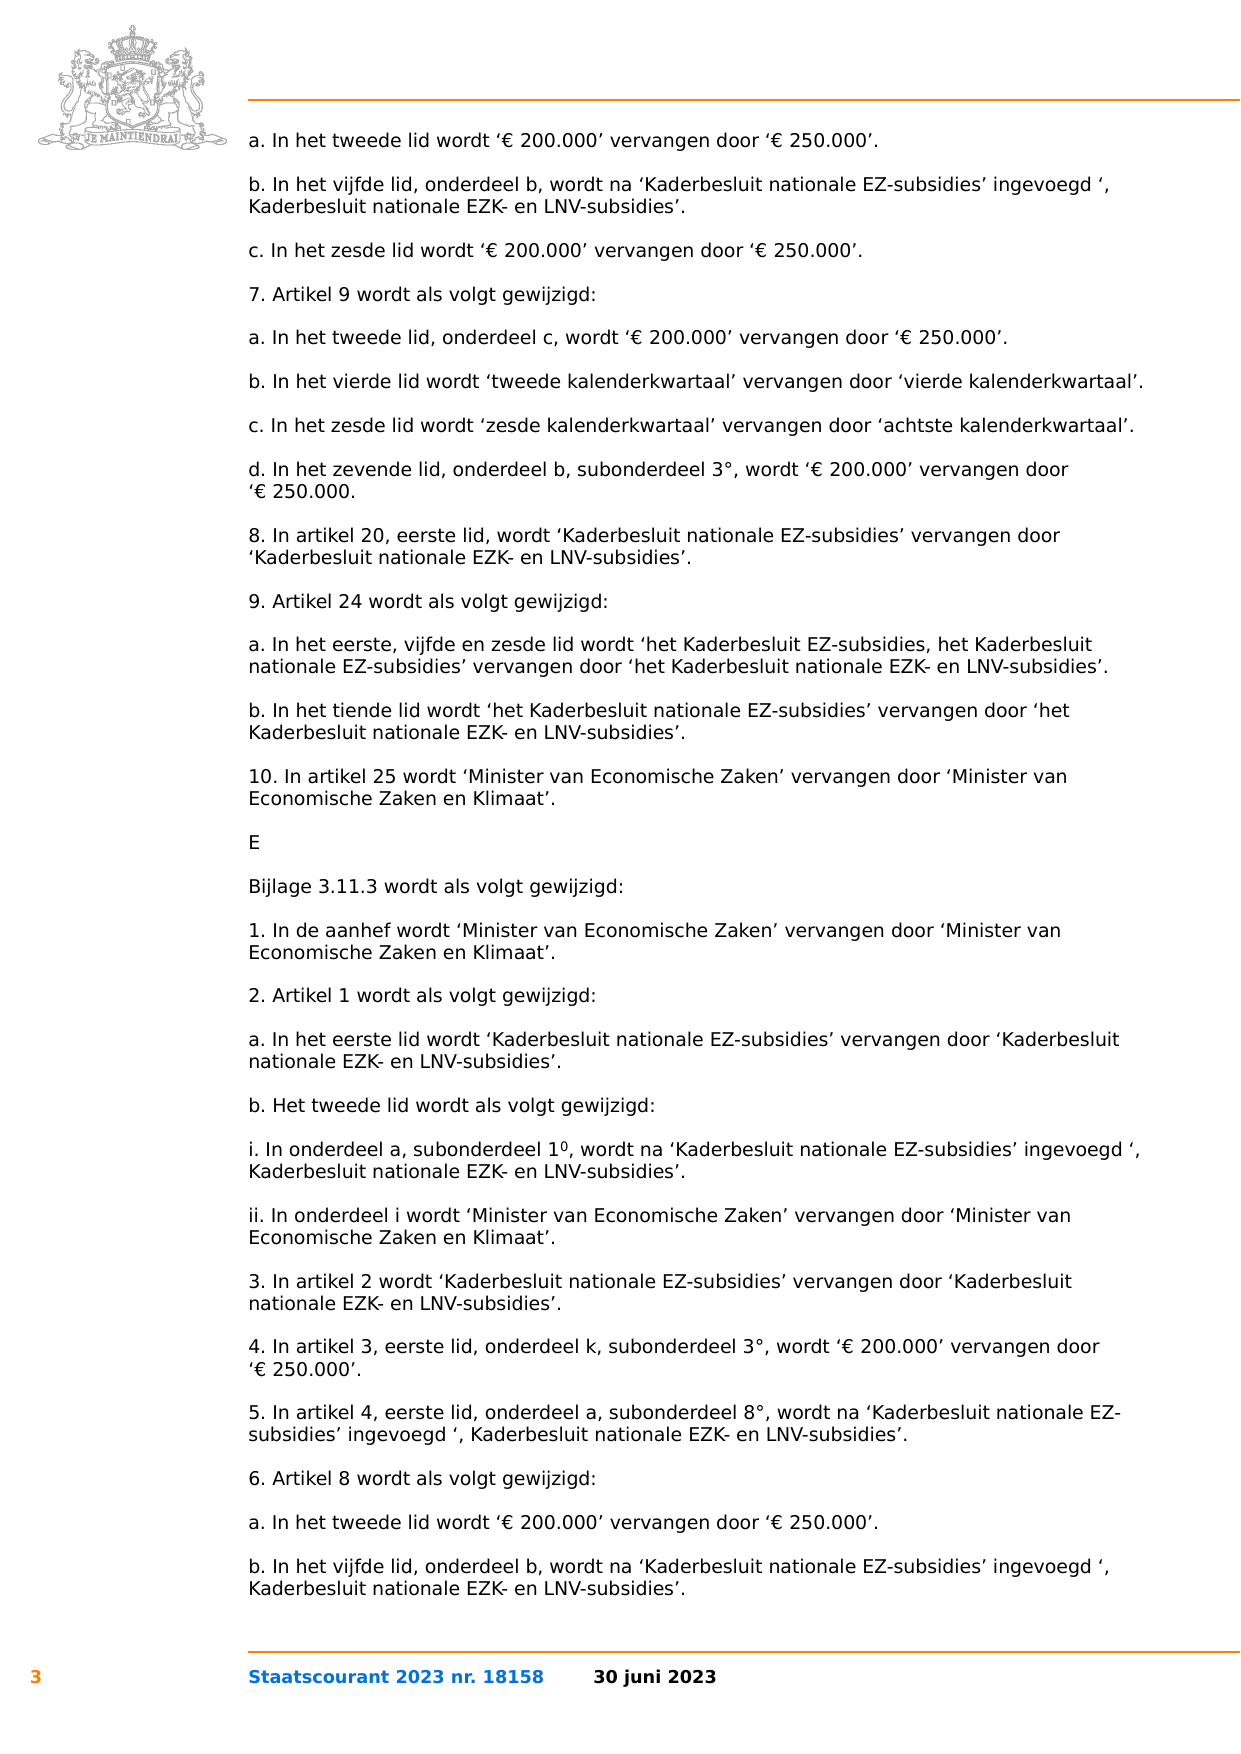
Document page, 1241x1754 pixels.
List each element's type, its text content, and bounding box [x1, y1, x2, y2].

text a. In het tweede lid, onderdeel c, wordt ‘€ 200.000’ vervangen door ‘€ 250.000’. [248, 327, 1163, 349]
text 7. Artikel 9 wordt als volgt gewijzigd: [248, 283, 1163, 305]
picture [38, 25, 227, 150]
text b. In het vierde lid wordt ‘tweede kalenderkwartaal’ vervangen door ‘vierde kalenderkwartaal’. [248, 371, 1163, 393]
text E [248, 832, 1163, 854]
text a. In het tweede lid wordt ‘€ 200.000’ vervangen door ‘€ 250.000’. [248, 1512, 1163, 1534]
text i. In onderdeel a, subonderdeel 10, wordt na ‘Kaderbesluit nationale EZ-subsidies’ ingevoegd ‘, Kaderbesluit nationale EZK- en LNV-subsidies’. [248, 1139, 1163, 1183]
text 2. Artikel 1 wordt als volgt gewijzigd: [248, 985, 1163, 1007]
text b. In het vijfde lid, onderdeel b, wordt na ‘Kaderbesluit nationale EZ-subsidies’ ingevoegd ‘, Kaderbesluit nationale EZK- en LNV-subsidies’. [248, 174, 1163, 218]
text 4. In artikel 3, eerste lid, onderdeel k, subonderdeel 3°, wordt ‘€ 200.000’ vervangen door ‘€ 250.000’. [248, 1336, 1163, 1380]
text d. In het zevende lid, onderdeel b, subonderdeel 3°, wordt ‘€ 200.000’ vervangen door ‘€ 250.000. [248, 459, 1163, 503]
text 6. Artikel 8 wordt als volgt gewijzigd: [248, 1468, 1163, 1490]
text 10. In artikel 25 wordt ‘Minister van Economische Zaken’ vervangen door ‘Minister van Economische Zaken en Klimaat’. [248, 766, 1163, 810]
text b. In het tiende lid wordt ‘het Kaderbesluit nationale EZ-subsidies’ vervangen door ‘het Kaderbesluit nationale EZK- en LNV-subsidies’. [248, 700, 1163, 744]
text 5. In artikel 4, eerste lid, onderdeel a, subonderdeel 8°, wordt na ‘Kaderbesluit nationale EZ-subsidies’ ingevoegd ‘, Kaderbesluit nationale EZK- en LNV-subsidies’. [248, 1402, 1163, 1446]
text c. In het zesde lid wordt ‘€ 200.000’ vervangen door ‘€ 250.000’. [248, 239, 1163, 262]
text c. In het zesde lid wordt ‘zesde kalenderkwartaal’ vervangen door ‘achtste kalenderkwartaal’. [248, 415, 1163, 437]
text ii. In onderdeel i wordt ‘Minister van Economische Zaken’ vervangen door ‘Minister van Economische Zaken en Klimaat’. [248, 1205, 1163, 1249]
text b. In het vijfde lid, onderdeel b, wordt na ‘Kaderbesluit nationale EZ-subsidies’ ingevoegd ‘, Kaderbesluit nationale EZK- en LNV-subsidies’. [248, 1556, 1163, 1600]
text a. In het eerste, vijfde en zesde lid wordt ‘het Kaderbesluit EZ-subsidies, het Kaderbesluit nationale EZ-subsidies’ vervangen door ‘het Kaderbesluit nationale EZK- en LNV-subsidies’. [248, 634, 1163, 678]
text 9. Artikel 24 wordt als volgt gewijzigd: [248, 591, 1163, 612]
text 8. In artikel 20, eerste lid, wordt ‘Kaderbesluit nationale EZ-subsidies’ vervangen door ‘Kaderbesluit nationale EZK- en LNV-subsidies’. [248, 525, 1163, 569]
text 3. In artikel 2 wordt ‘Kaderbesluit nationale EZ-subsidies’ vervangen door ‘Kaderbesluit nationale EZK- en LNV-subsidies’. [248, 1271, 1163, 1314]
text 1. In de aanhef wordt ‘Minister van Economische Zaken’ vervangen door ‘Minister van Economische Zaken en Klimaat’. [248, 919, 1163, 963]
text b. Het tweede lid wordt als volgt gewijzigd: [248, 1095, 1163, 1117]
text Bijlage 3.11.3 wordt als volgt gewijzigd: [248, 876, 1163, 898]
text a. In het eerste lid wordt ‘Kaderbesluit nationale EZ-subsidies’ vervangen door ‘Kaderbesluit nationale EZK- en LNV-subsidies’. [248, 1029, 1163, 1073]
text a. In het tweede lid wordt ‘€ 200.000’ vervangen door ‘€ 250.000’. [248, 130, 1163, 152]
